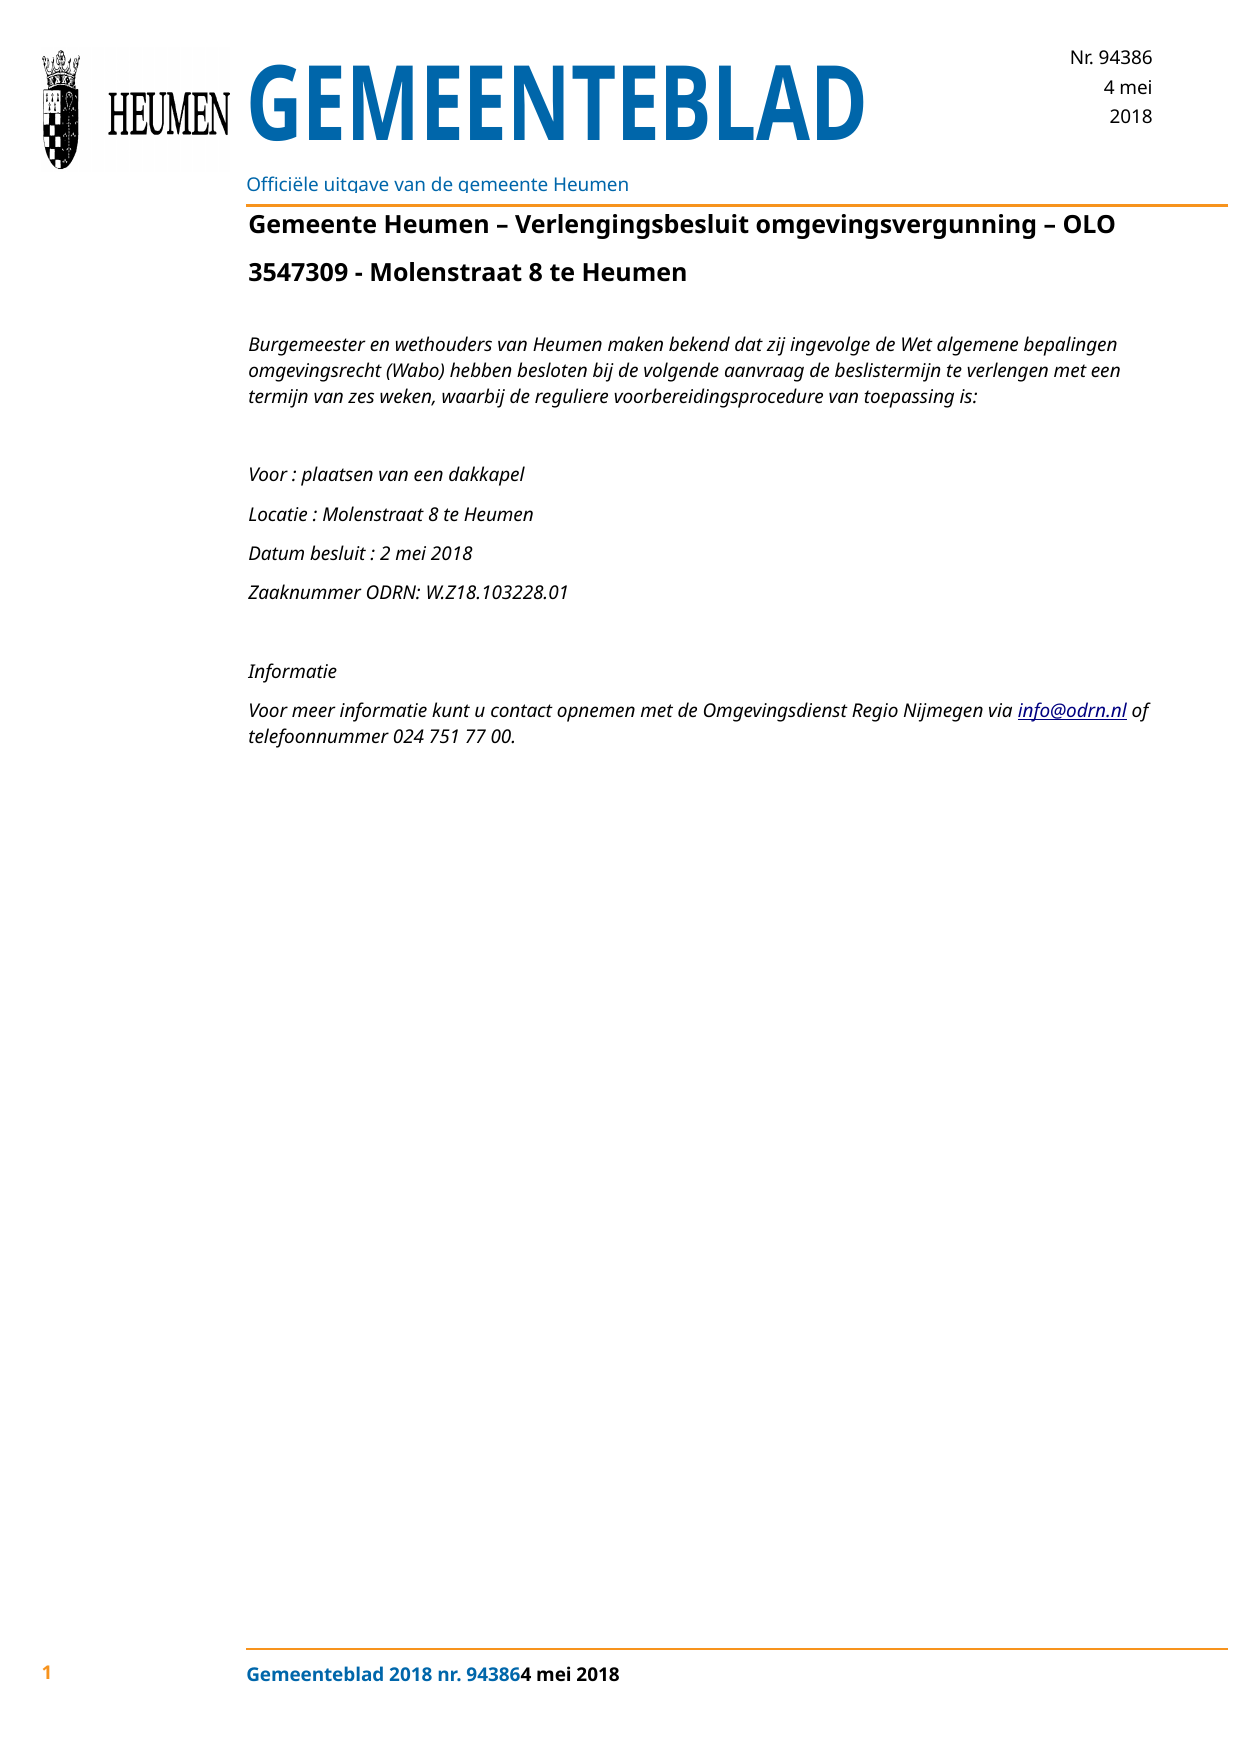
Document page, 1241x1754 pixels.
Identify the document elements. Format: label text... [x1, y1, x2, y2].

picture [41, 47, 231, 172]
text Datum besluit : 2 mei 2018 [248, 540, 1152, 566]
text Zaaknummer ODRN: W.Z18.103228.01 [248, 579, 1152, 605]
text Voor meer informatie kunt u contact opnemen met de Omgevingsdienst Regio Nijmegen via info@odrn.nl of telefoonnummer 024 751 77 00. [248, 697, 1152, 748]
text Locatie : Molenstraat 8 te Heumen [248, 501, 1152, 526]
text Gemeente Heumen – Verlengingsbesluit omgevingsvergunning – OLO 3547309 - Molenstraat 8 te Heumen [248, 207, 1152, 288]
text Burgemeester en wethouders van Heumen maken bekend dat zij ingevolge de Wet algemene bepalingen omgevingsrecht (Wabo) hebben besloten bij de volgende aanvraag de beslistermijn te verlengen met een termijn van zes weken, waarbij de reguliere voorbereidingsprocedure van toepassing is: [248, 331, 1152, 409]
text Voor : plaatsen van een dakkapel [248, 461, 1152, 487]
text Informatie [248, 658, 1152, 683]
